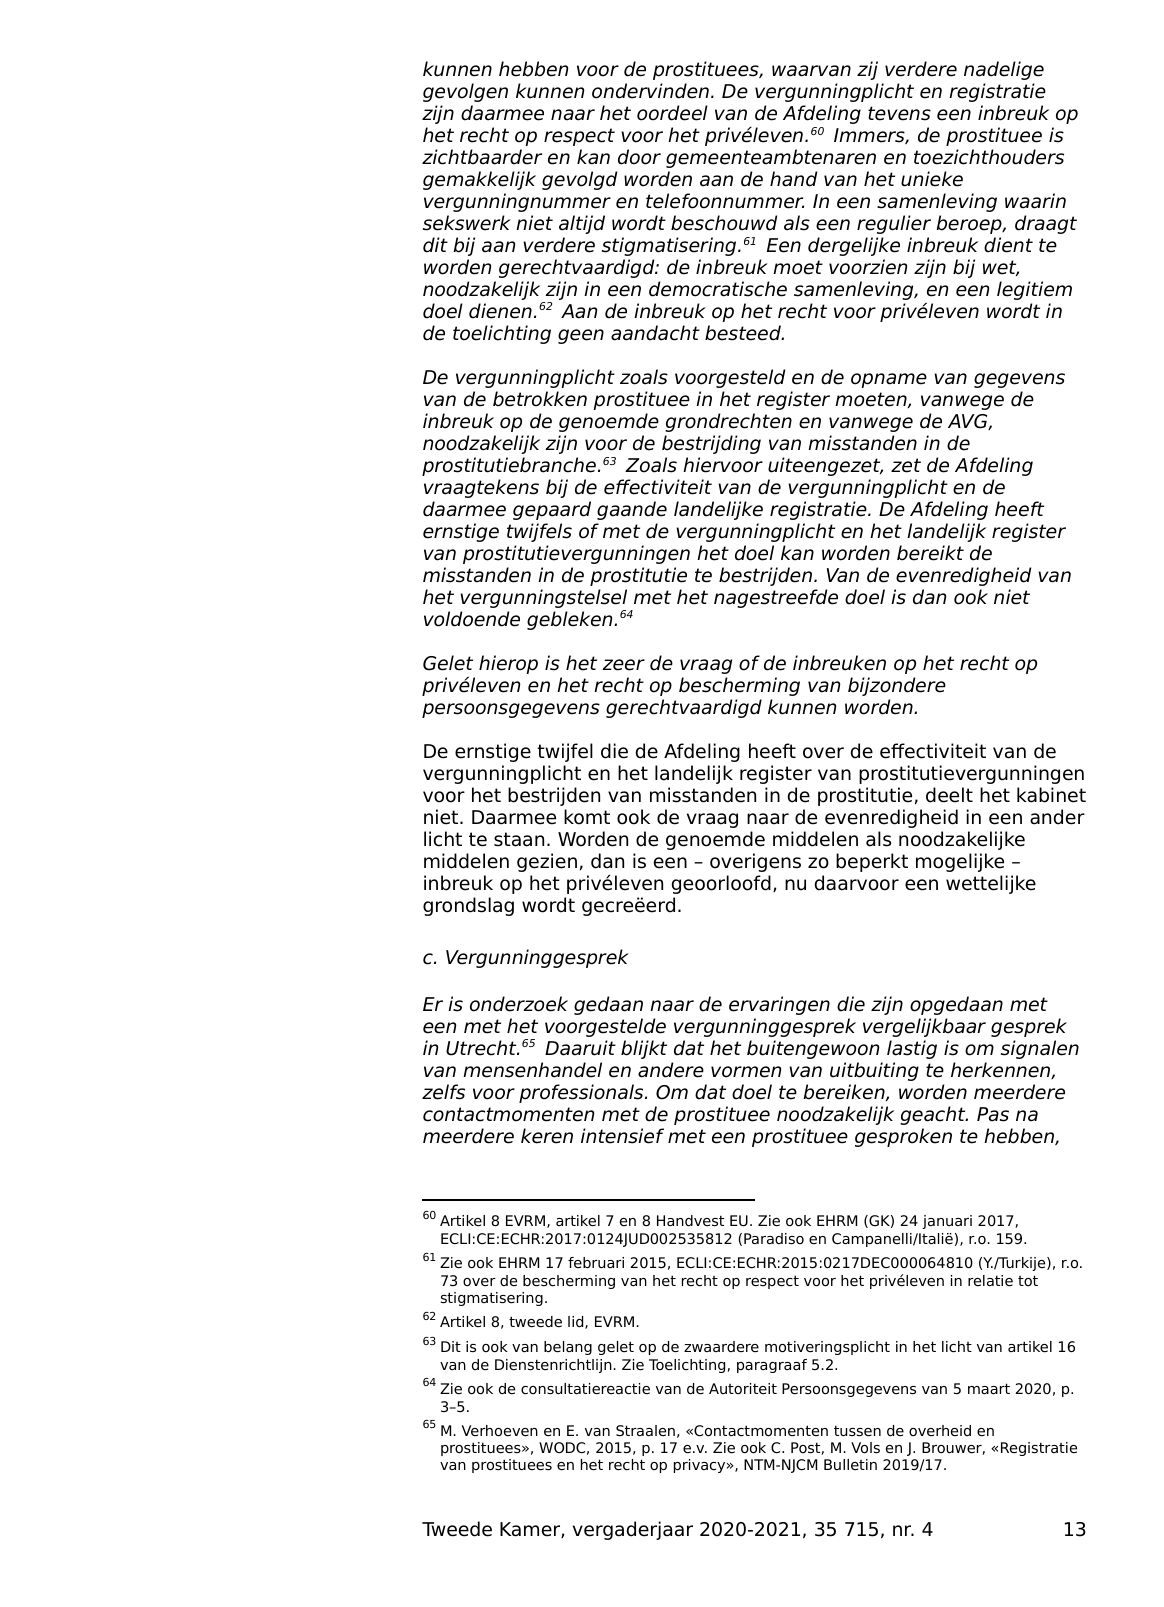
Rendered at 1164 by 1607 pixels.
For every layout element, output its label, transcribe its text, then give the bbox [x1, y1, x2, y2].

text M. Verhoeven en E. van Straalen, «Contactmomenten tussen de overheid en prostituees», WODC, 2015, p. 17 e.v. Zie ook C. Post, M. Vols en J. Brouwer, «Registratie van prostituees en het recht op privacy», NTM-NJCM Bulletin 2019/17. [422, 1418, 1087, 1474]
text De ernstige twijfel die de Afdeling heeft over de effectiviteit van de vergunningplicht en het landelijk register van prostitutievergunningen voor het bestrijden van misstanden in de prostitutie, deelt het kabinet niet. Daarmee komt ook de vraag naar de evenredigheid in een ander licht te staan. Worden de genoemde middelen als noodzakelijke middelen gezien, dan is een – overigens zo beperkt mogelijke – inbreuk op het privéleven geoorloofd, nu daarvoor een wettelijke grondslag wordt gecreëerd. [422, 741, 1087, 917]
text Artikel 8 EVRM, artikel 7 en 8 Handvest EU. Zie ook EHRM (GK) 24 januari 2017, ECLI:CE:ECHR:2017:0124JUD002535812 (Paradiso en Campanelli/Italië), r.o. 159. [422, 1209, 1087, 1248]
text Artikel 8, tweede lid, EVRM. [422, 1310, 1087, 1332]
text Gelet hierop is het zeer de vraag of de inbreuken op het recht op privéleven en het recht op bescherming van bijzondere persoonsgegevens gerechtvaardigd kunnen worden. [422, 653, 1087, 719]
text Er is onderzoek gedaan naar de ervaringen die zijn opgedaan met een met het voorgestelde vergunninggesprek vergelijkbaar gesprek in Utrecht. Daaruit blijkt dat het buitengewoon lastig is om signalen van mensenhandel en andere vormen van uitbuiting te herkennen, zelfs voor professionals. Om dat doel te bereiken, worden meerdere contactmomenten met de prostituee noodzakelijk geacht. Pas na meerdere keren intensief met een prostituee gesproken te hebben, [422, 994, 1087, 1148]
text Zie ook de consultatiereactie van de Autoriteit Persoonsgegevens van 5 maart 2020, p. 3–5. [422, 1377, 1087, 1416]
text Zie ook EHRM 17 februari 2015, ECLI:CE:ECHR:2015:0217DEC000064810 (Y./Turkije), r.o. 73 over de bescherming van het recht op respect voor het privéleven in relatie tot stigmatisering. [422, 1251, 1087, 1307]
subtitle c. Vergunninggesprek [422, 947, 1087, 969]
text kunnen hebben voor de prostituees, waarvan zij verdere nadelige gevolgen kunnen ondervinden. De vergunningplicht en registratie zijn daarmee naar het oordeel van de Afdeling tevens een inbreuk op het recht op respect voor het privéleven. Immers, de prostituee is zichtbaarder en kan door gemeenteambtenaren en toezichthouders gemakkelijk gevolgd worden aan de hand van het unieke vergunningnummer en telefoonnummer. In een samenleving waarin sekswerk niet altijd wordt beschouwd als een regulier beroep, draagt dit bij aan verdere stigmatisering. Een dergelijke inbreuk dient te worden gerechtvaardigd: de inbreuk moet voorzien zijn bij wet, noodzakelijk zijn in een democratische samenleving, en een legitiem doel dienen. Aan de inbreuk op het recht voor privéleven wordt in de toelichting geen aandacht besteed. [422, 59, 1087, 345]
text Dit is ook van belang gelet op de zwaardere motiveringsplicht in het licht van artikel 16 van de Dienstenrichtlijn. Zie Toelichting, paragraaf 5.2. [422, 1335, 1087, 1374]
text De vergunningplicht zoals voorgesteld en de opname van gegevens van de betrokken prostituee in het register moeten, vanwege de inbreuk op de genoemde grondrechten en vanwege de AVG, noodzakelijk zijn voor de bestrijding van misstanden in de prostitutiebranche. Zoals hiervoor uiteengezet, zet de Afdeling vraagtekens bij de effectiviteit van de vergunningplicht en de daarmee gepaard gaande landelijke registratie. De Afdeling heeft ernstige twijfels of met de vergunningplicht en het landelijk register van prostitutievergunningen het doel kan worden bereikt de misstanden in de prostitutie te bestrijden. Van de evenredigheid van het vergunningstelsel met het nagestreefde doel is dan ook niet voldoende gebleken. [422, 367, 1087, 631]
